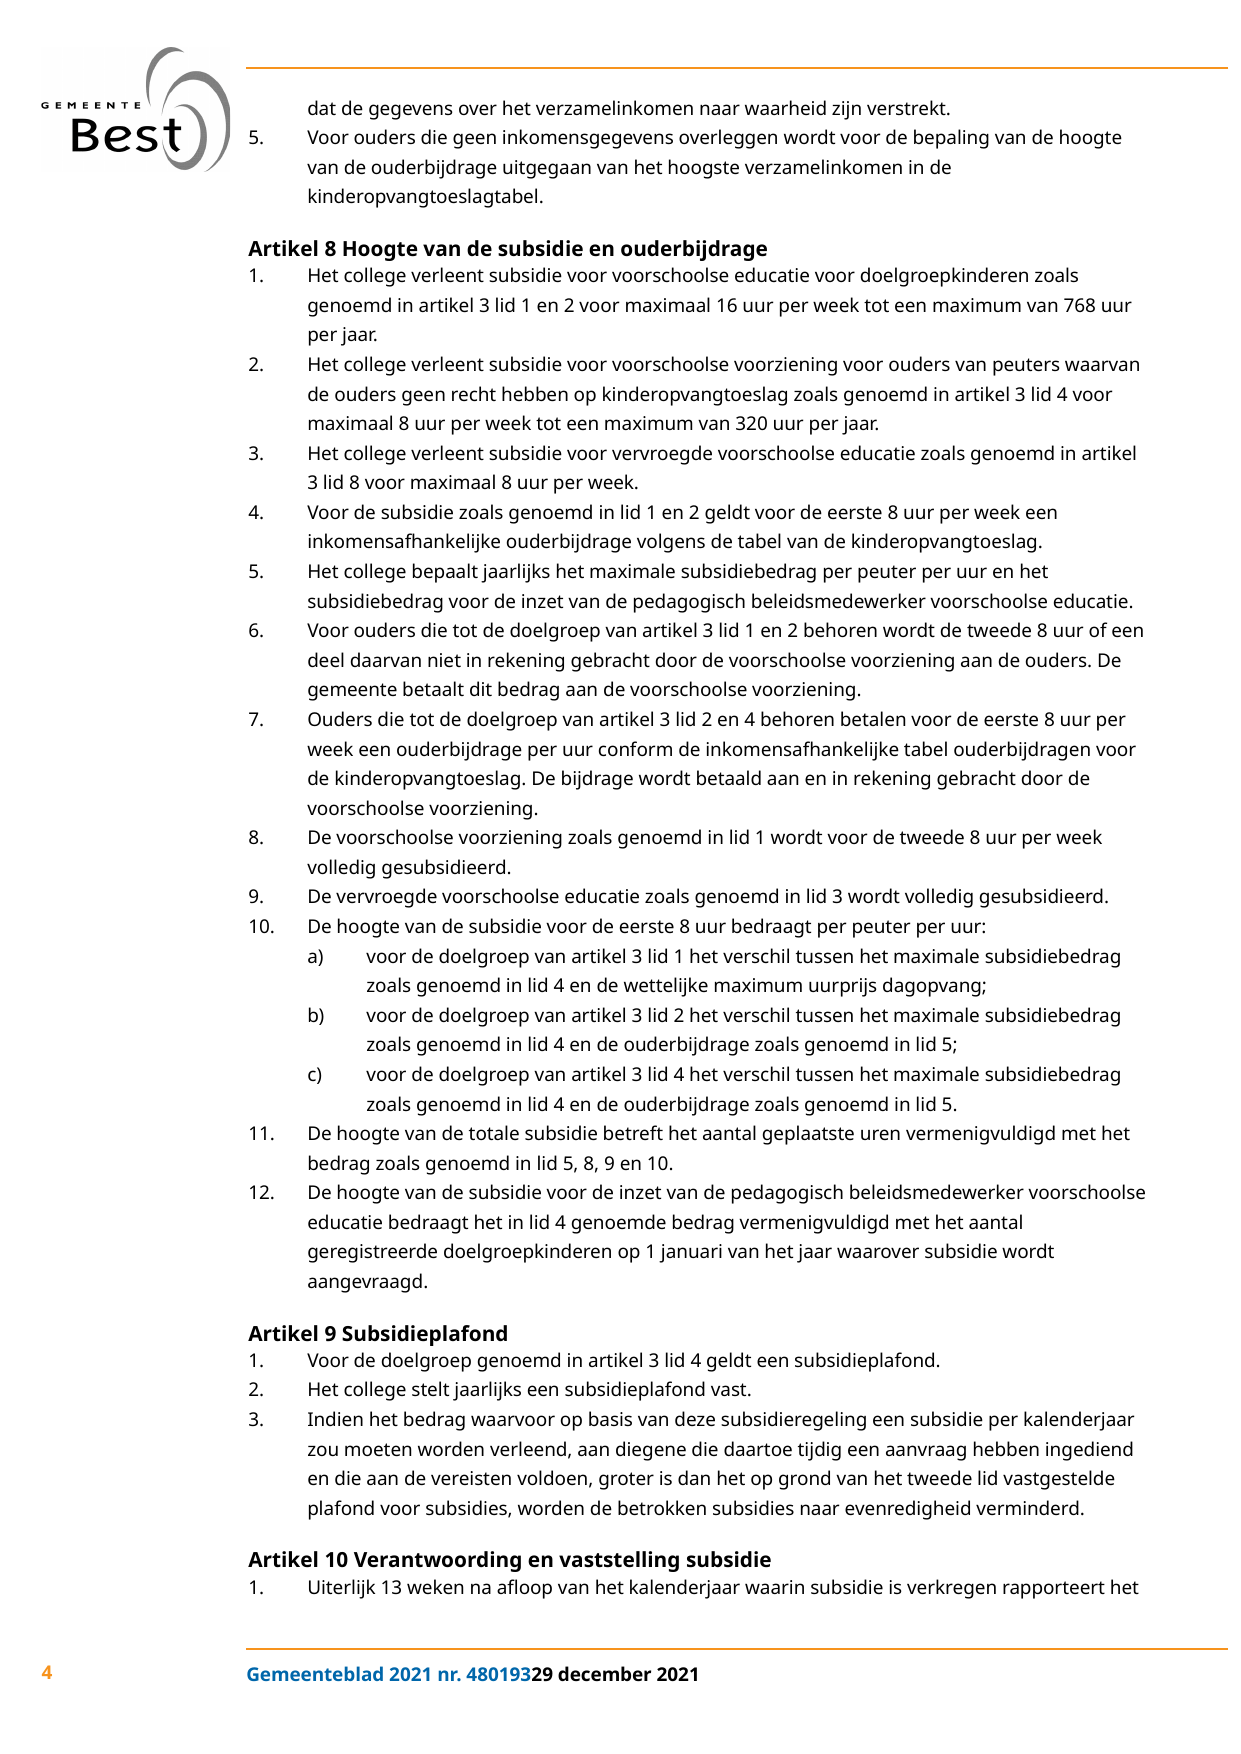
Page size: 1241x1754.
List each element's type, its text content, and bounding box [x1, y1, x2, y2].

list voor de doelgroep van artikel 3 lid 4 het verschil tussen het maximale subsidiebedrag zoals genoemd in lid 4 en de ouderbijdrage zoals genoemd in lid 5. [307, 1061, 1152, 1116]
text Artikel 8 Hoogte van de subsidie en ouderbijdrage [248, 234, 1152, 262]
list Ouders die tot de doelgroep van artikel 3 lid 2 en 4 behoren betalen voor de eerste 8 uur per week een ouderbijdrage per uur conform de inkomensafhankelijke tabel ouderbijdragen voor de kinderopvangtoeslag. De bijdrage wordt betaald aan en in rekening gebracht door de voorschoolse voorziening. [248, 706, 1152, 821]
list Het college verleent subsidie voor voorschoolse voorziening voor ouders van peuters waarvan de ouders geen recht hebben op kinderopvangtoeslag zoals genoemd in artikel 3 lid 4 voor maximaal 8 uur per week tot een maximum van 320 uur per jaar. [248, 351, 1152, 436]
list dat de gegevens over het verzamelinkomen naar waarheid zijn verstrekt. [248, 95, 1152, 121]
list Het college bepaalt jaarlijks het maximale subsidiebedrag per peuter per uur en het subsidiebedrag voor de inzet van de pedagogisch beleidsmedewerker voorschoolse educatie. [248, 558, 1152, 613]
list voor de doelgroep van artikel 3 lid 1 het verschil tussen het maximale subsidiebedrag zoals genoemd in lid 4 en de wettelijke maximum uurprijs dagopvang; [307, 943, 1152, 998]
list De hoogte van de subsidie voor de inzet van de pedagogisch beleidsmedewerker voorschoolse educatie bedraagt het in lid 4 genoemde bedrag vermenigvuldigd met het aantal geregistreerde doelgroepkinderen op 1 januari van het jaar waarover subsidie wordt aangevraagd. [248, 1179, 1152, 1294]
list Het college verleent subsidie voor voorschoolse educatie voor doelgroepkinderen zoals genoemd in artikel 3 lid 1 en 2 voor maximaal 16 uur per week tot een maximum van 768 uur per jaar. [248, 262, 1152, 347]
list De vervroegde voorschoolse educatie zoals genoemd in lid 3 wordt volledig gesubsidieerd. [248, 884, 1152, 909]
list voor de doelgroep van artikel 3 lid 2 het verschil tussen het maximale subsidiebedrag zoals genoemd in lid 4 en de ouderbijdrage zoals genoemd in lid 5; [307, 1002, 1152, 1057]
list Het college verleent subsidie voor vervroegde voorschoolse educatie zoals genoemd in artikel 3 lid 8 voor maximaal 8 uur per week. [248, 440, 1152, 495]
list De voorschoolse voorziening zoals genoemd in lid 1 wordt voor de tweede 8 uur per week volledig gesubsidieerd. [248, 824, 1152, 880]
list Voor de subsidie zoals genoemd in lid 1 en 2 geldt voor de eerste 8 uur per week een inkomensafhankelijke ouderbijdrage volgens de tabel van de kinderopvangtoeslag. [248, 499, 1152, 554]
list De hoogte van de subsidie voor de eerste 8 uur bedraagt per peuter per uur: [248, 913, 1152, 939]
list Voor ouders die geen inkomensgegevens overleggen wordt voor de bepaling van de hoogte van de ouderbijdrage uitgegaan van het hoogste verzamelinkomen in de kinderopvangtoeslagtabel. [248, 124, 1152, 209]
list Voor de doelgroep genoemd in artikel 3 lid 4 geldt een subsidieplafond. [248, 1347, 1152, 1373]
list Het college stelt jaarlijks een subsidieplafond vast. [248, 1377, 1152, 1402]
list Uiterlijk 13 weken na afloop van het kalenderjaar waarin subsidie is verkregen rapporteert het [248, 1574, 1152, 1599]
text Artikel 9 Subsidieplafond [248, 1319, 1152, 1347]
list Indien het bedrag waarvoor op basis van deze subsidieregeling een subsidie per kalenderjaar zou moeten worden verleend, aan diegene die daartoe tijdig een aanvraag hebben ingediend en die aan de vereisten voldoen, groter is dan het op grond van het tweede lid vastgestelde plafond voor subsidies, worden de betrokken subsidies naar evenredigheid verminderd. [248, 1406, 1152, 1521]
picture [41, 47, 231, 172]
list Voor ouders die tot de doelgroep van artikel 3 lid 1 en 2 behoren wordt de tweede 8 uur of een deel daarvan niet in rekening gebracht door de voorschoolse voorziening aan de ouders. De gemeente betaalt dit bedrag aan de voorschoolse voorziening. [248, 617, 1152, 702]
list De hoogte van de totale subsidie betreft het aantal geplaatste uren vermenigvuldigd met het bedrag zoals genoemd in lid 5, 8, 9 en 10. [248, 1120, 1152, 1176]
text Artikel 10 Verantwoording en vaststelling subsidie [248, 1545, 1152, 1574]
